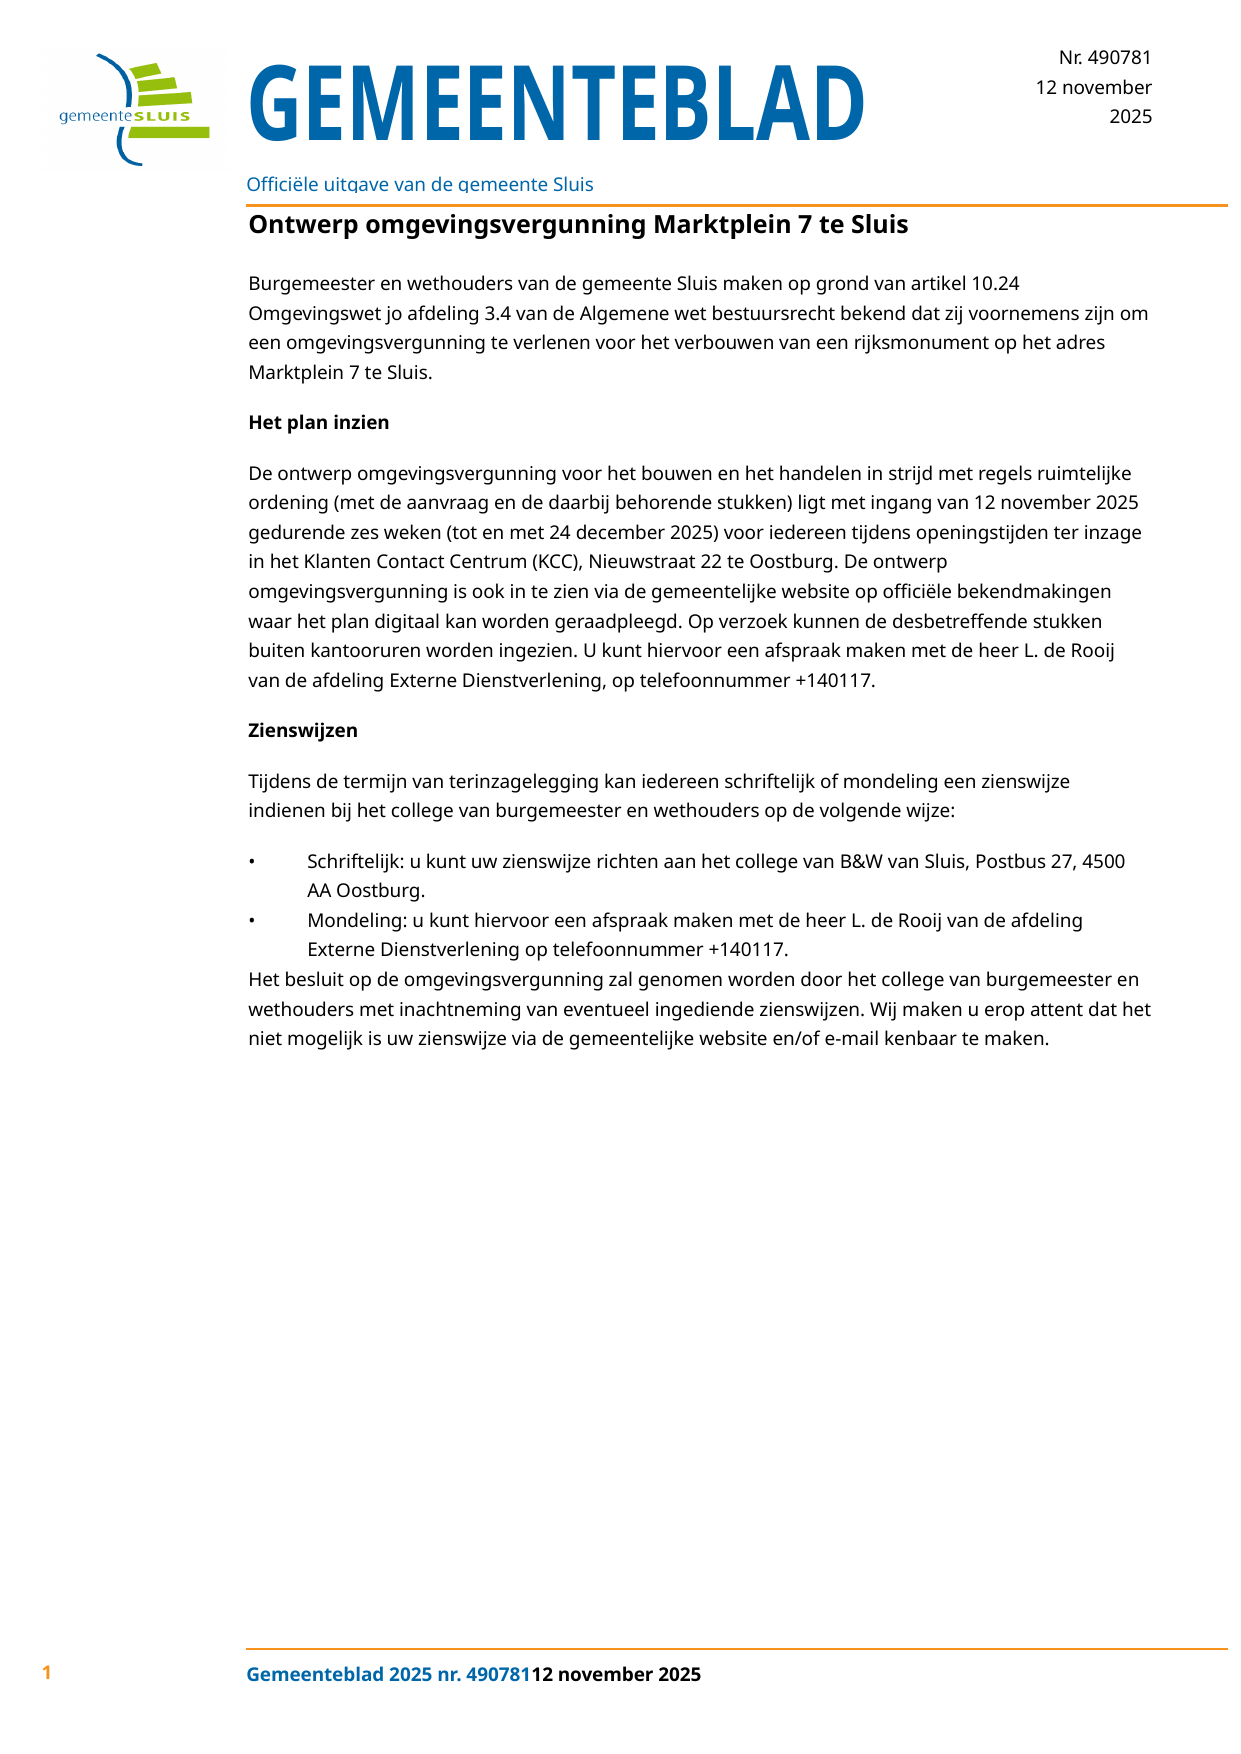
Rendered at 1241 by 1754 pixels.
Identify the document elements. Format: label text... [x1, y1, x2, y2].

picture [41, 47, 231, 172]
text Ontwerp omgevingsvergunning Marktplein 7 te Sluis [248, 207, 1152, 241]
text Burgemeester en wethouders van de gemeente Sluis maken op grond van artikel 10.24 Omgevingswet jo afdeling 3.4 van de Algemene wet bestuursrecht bekend dat zij voornemens zijn om een omgevingsvergunning te verlenen voor het verbouwen van een rijksmonument op het adres Marktplein 7 te Sluis. [248, 270, 1152, 385]
list Mondeling: u kunt hiervoor een afspraak maken met de heer L. de Rooij van de afdeling Externe Dienstverlening op telefoonnummer +140117. [248, 907, 1152, 962]
text Zienswijzen [248, 717, 1152, 743]
text Het plan inzien [248, 409, 1152, 435]
text Het besluit op de omgevingsvergunning zal genomen worden door het college van burgemeester en wethouders met inachtneming van eventueel ingediende zienswijzen. Wij maken u erop attent dat het niet mogelijk is uw zienswijze via de gemeentelijke website en/of e-mail kenbaar te maken. [248, 966, 1152, 1051]
list Schriftelijk: u kunt uw zienswijze richten aan het college van B&W van Sluis, Postbus 27, 4500 AA Oostburg. [248, 848, 1152, 903]
text Tijdens de termijn van terinzagelegging kan iedereen schriftelijk of mondeling een zienswijze indienen bij het college van burgemeester en wethouders op de volgende wijze: [248, 768, 1152, 823]
text De ontwerp omgevingsvergunning voor het bouwen en het handelen in strijd met regels ruimtelijke ordening (met de aanvraag en de daarbij behorende stukken) ligt met ingang van 12 november 2025 gedurende zes weken (tot en met 24 december 2025) voor iedereen tijdens openingstijden ter inzage in het Klanten Contact Centrum (KCC), Nieuwstraat 22 te Oostburg. De ontwerp omgevingsvergunning is ook in te zien via de gemeentelijke website op officiële bekendmakingen waar het plan digitaal kan worden geraadpleegd. Op verzoek kunnen de desbetreffende stukken buiten kantooruren worden ingezien. U kunt hiervoor een afspraak maken met de heer L. de Rooij van de afdeling Externe Dienstverlening, op telefoonnummer +140117. [248, 460, 1152, 693]
